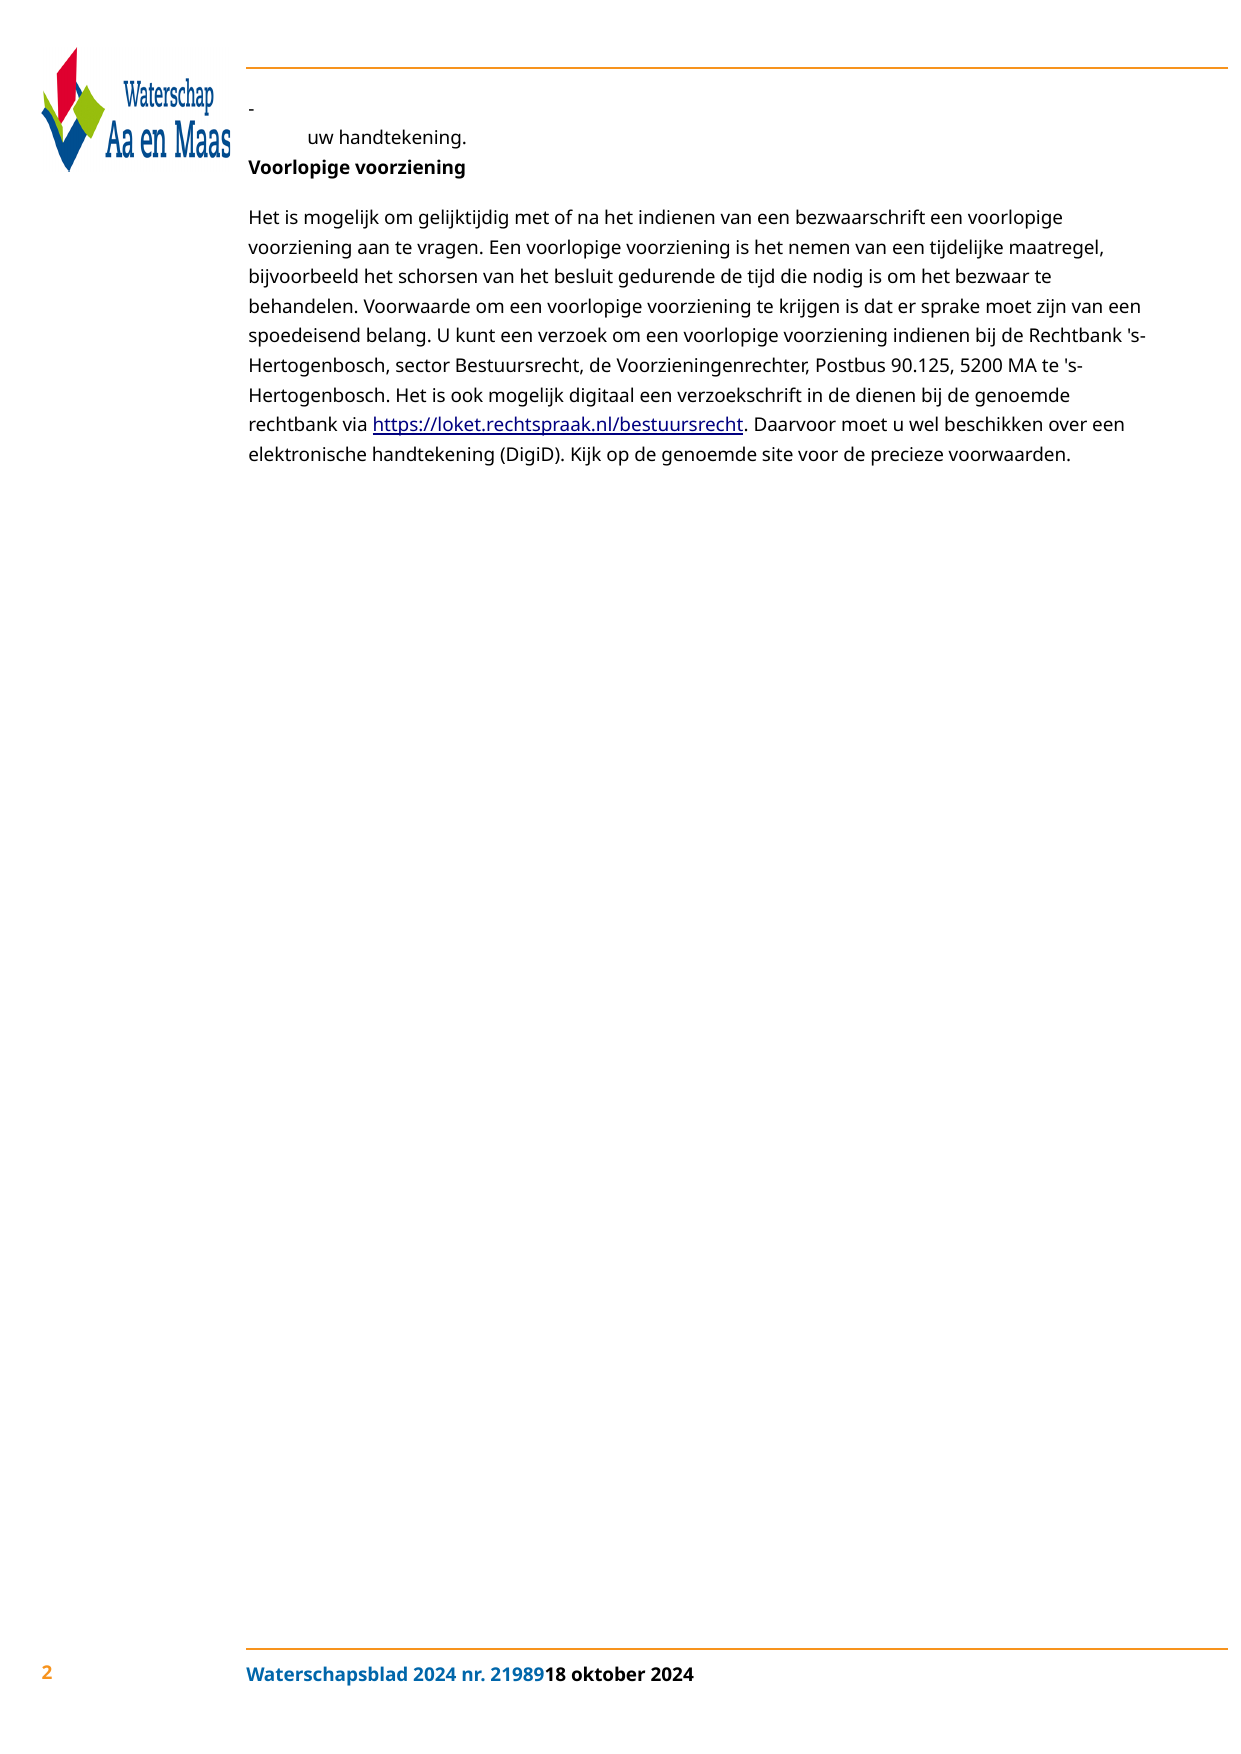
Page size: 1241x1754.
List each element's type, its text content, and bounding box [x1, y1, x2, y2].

text Voorlopige voorziening [248, 154, 1152, 180]
picture [41, 47, 231, 172]
text Het is mogelijk om gelijktijdig met of na het indienen van een bezwaarschrift een voorlopige voorziening aan te vragen. Een voorlopige voorziening is het nemen van een tijdelijke maatregel, bijvoorbeeld het schorsen van het besluit gedurende de tijd die nodig is om het bezwaar te behandelen. Voorwaarde om een voorlopige voorziening te krijgen is dat er sprake moet zijn van een spoedeisend belang. U kunt een verzoek om een voorlopige voorziening indienen bij de Rechtbank 's-Hertogenbosch, sector Bestuursrecht, de Voorzieningenrechter, Postbus 90.125, 5200 MA te 's-Hertogenbosch. Het is ook mogelijk digitaal een verzoekschrift in de dienen bij de genoemde rechtbank via https://loket.rechtspraak.nl/bestuursrecht. Daarvoor moet u wel beschikken over een elektronische handtekening (DigiD). Kijk op de genoemde site voor de precieze voorwaarden. [248, 204, 1152, 467]
list uw handtekening. [248, 124, 1152, 150]
